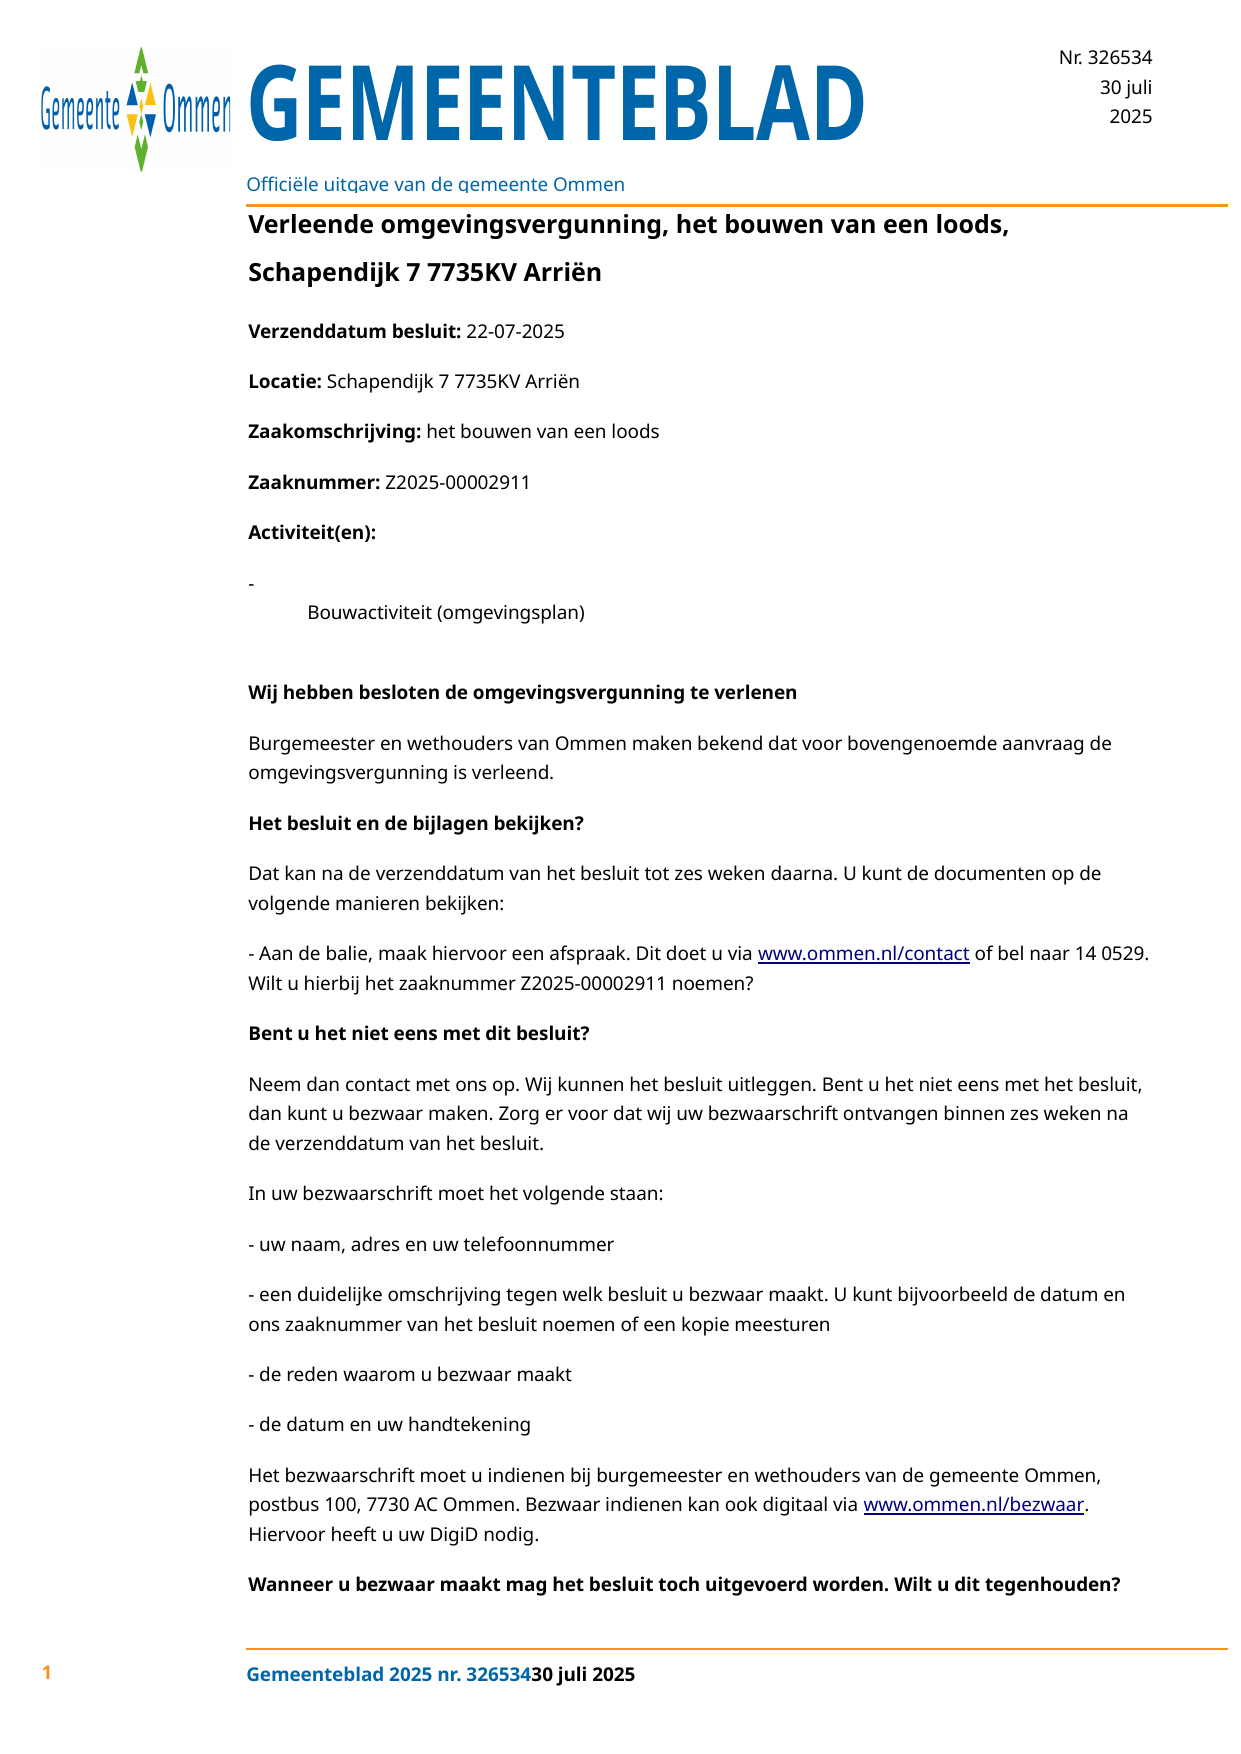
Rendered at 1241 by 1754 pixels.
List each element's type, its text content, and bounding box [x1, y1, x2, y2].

text Neem dan contact met ons op. Wij kunnen het besluit uitleggen. Bent u het niet eens met het besluit, dan kunt u bezwaar maken. Zorg er voor dat wij uw bezwaarschrift ontvangen binnen zes weken na de verzenddatum van het besluit. [248, 1071, 1152, 1156]
text Wanneer u bezwaar maakt mag het besluit toch uitgevoerd worden. Wilt u dit tegenhouden? [248, 1572, 1152, 1597]
text Activiteit(en): [248, 519, 1152, 545]
text - Aan de balie, maak hiervoor een afspraak. Dit doet u via www.ommen.nl/contact of bel naar 14 0529. Wilt u hierbij het zaaknummer Z2025-00002911 noemen? [248, 940, 1152, 996]
text Wij hebben besloten de omgevingsvergunning te verlenen [248, 679, 1152, 705]
list Bouwactiviteit (omgevingsplan) [248, 599, 1152, 625]
text In uw bezwaarschrift moet het volgende staan: [248, 1180, 1152, 1206]
text - de reden waarom u bezwaar maakt [248, 1361, 1152, 1387]
text Burgemeester en wethouders van Ommen maken bekend dat voor bovengenoemde aanvraag de omgevingsvergunning is verleend. [248, 730, 1152, 785]
text Locatie: Schapendijk 7 7735KV Arriën [248, 368, 1152, 394]
text Zaakomschrijving: het bouwen van een loods [248, 419, 1152, 444]
text Het besluit en de bijlagen bekijken? [248, 810, 1152, 836]
text Het bezwaarschrift moet u indienen bij burgemeester en wethouders van de gemeente Ommen, postbus 100, 7730 AC Ommen. Bezwaar indienen kan ook digitaal via www.ommen.nl/bezwaar. Hiervoor heeft u uw DigiD nodig. [248, 1462, 1152, 1547]
picture [41, 47, 231, 172]
text Zaaknummer: Z2025-00002911 [248, 469, 1152, 495]
text - een duidelijke omschrijving tegen welk besluit u bezwaar maakt. U kunt bijvoorbeeld de datum en ons zaaknummer van het besluit noemen of een kopie meesturen [248, 1281, 1152, 1337]
text - de datum en uw handtekening [248, 1412, 1152, 1437]
text Bent u het niet eens met dit besluit? [248, 1020, 1152, 1046]
text Verzenddatum besluit: 22-07-2025 [248, 318, 1152, 344]
text Dat kan na de verzenddatum van het besluit tot zes weken daarna. U kunt de documenten op de volgende manieren bekijken: [248, 860, 1152, 916]
text Verleende omgevingsvergunning, het bouwen van een loods, Schapendijk 7 7735KV Arriën [248, 207, 1152, 288]
text - uw naam, adres en uw telefoonnummer [248, 1231, 1152, 1257]
